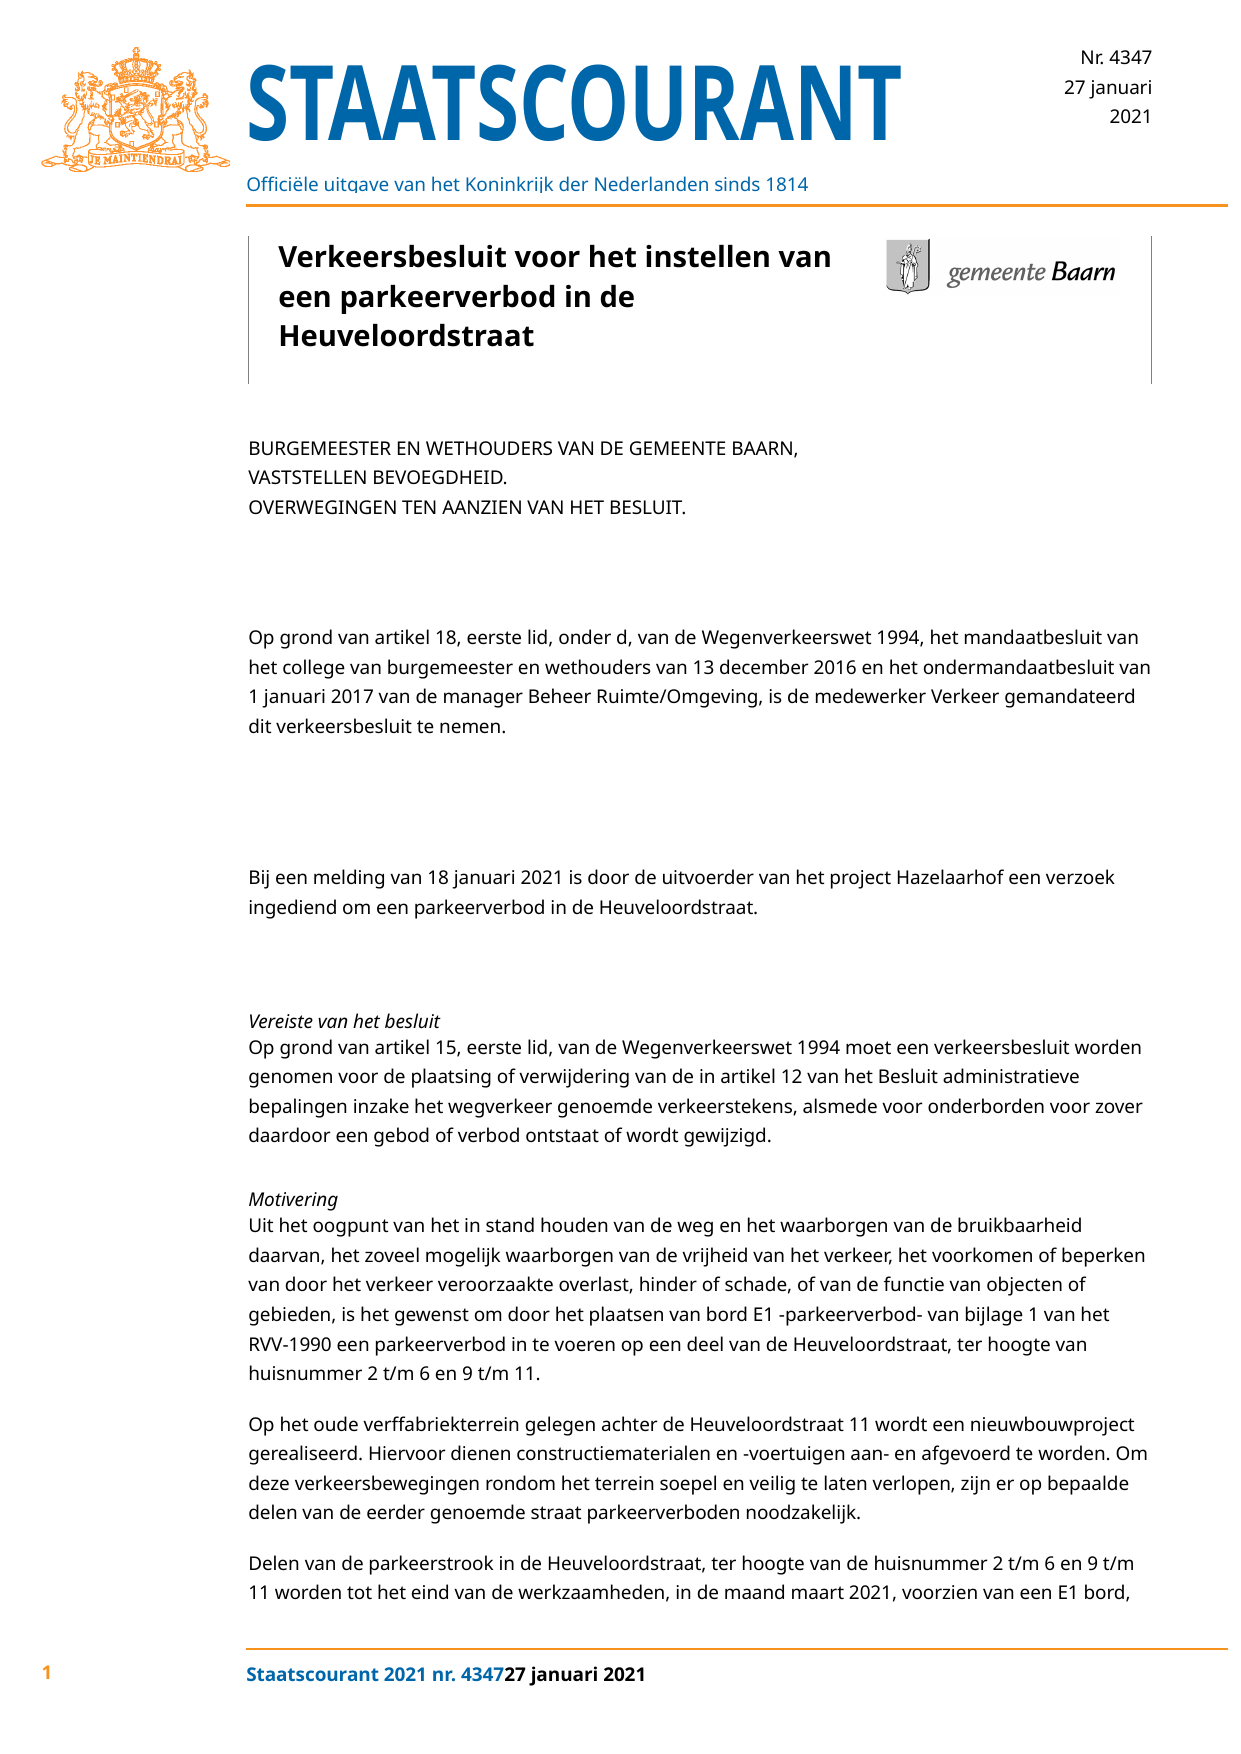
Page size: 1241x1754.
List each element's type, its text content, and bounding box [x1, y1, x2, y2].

text Bij een melding van 18 januari 2021 is door de uitvoerder van het project Hazelaarhof een verzoek ingediend om een parkeerverbod in de Heuveloordstraat. [248, 864, 1152, 919]
text Motivering [248, 1187, 1152, 1212]
picture [882, 236, 1119, 296]
text BURGEMEESTER EN WETHOUDERS VAN DE GEMEENTE BAARN, [248, 435, 1152, 460]
text Op grond van artikel 18, eerste lid, onder d, van de Wegenverkeerswet 1994, het mandaatbesluit van het college van burgemeester en wethouders van 13 december 2016 en het ondermandaatbesluit van 1 januari 2017 van de manager Beheer Ruimte/Omgeving, is de medewerker Verkeer gemandateerd dit verkeersbesluit te nemen. [248, 624, 1152, 739]
text VASTSTELLEN BEVOEGDHEID. [248, 464, 1152, 490]
text Uit het oogpunt van het in stand houden van de weg en het waarborgen van de bruikbaarheid daarvan, het zoveel mogelijk waarborgen van de vrijheid van het verkeer, het voorkomen of beperken van door het verkeer veroorzaakte overlast, hinder of schade, of van de functie van objecten of gebieden, is het gewenst om door het plaatsen van bord E1 -parkeerverbod- van bijlage 1 van het RVV-1990 een parkeerverbod in te voeren op een deel van de Heuveloordstraat, ter hoogte van huisnummer 2 t/m 6 en 9 t/m 11. [248, 1212, 1152, 1386]
text OVERWEGINGEN TEN AANZIEN VAN HET BESLUIT. [248, 494, 1152, 519]
text Op het oude verffabriekterrein gelegen achter de Heuveloordstraat 11 wordt een nieuwbouwproject gerealiseerd. Hiervoor dienen constructiematerialen en -voertuigen aan- en afgevoerd te worden. Om deze verkeersbewegingen rondom het terrein soepel en veilig te laten verlopen, zijn er op bepaalde delen van de eerder genoemde straat parkeerverboden noodzakelijk. [248, 1411, 1152, 1525]
table_header Verkeersbesluit voor het instellen van een parkeerverbod in de Heuveloordstraat [249, 236, 850, 384]
text Op grond van artikel 15, eerste lid, van de Wegenverkeerswet 1994 moet een verkeersbesluit worden genomen voor de plaatsing of verwijdering van de in artikel 12 van het Besluit administratieve bepalingen inzake het wegverkeer genoemde verkeerstekens, alsmede voor onderborden voor zover daardoor een gebod of verbod ontstaat of wordt gewijzigd. [248, 1034, 1152, 1148]
text Delen van de parkeerstrook in de Heuveloordstraat, ter hoogte van de huisnummer 2 t/m 6 en 9 t/m 11 worden tot het eind van de werkzaamheden, in de maand maart 2021, voorzien van een E1 bord, [248, 1550, 1152, 1605]
picture [41, 47, 231, 172]
text Vereiste van het besluit [248, 1008, 1152, 1034]
table_header [850, 236, 1151, 384]
